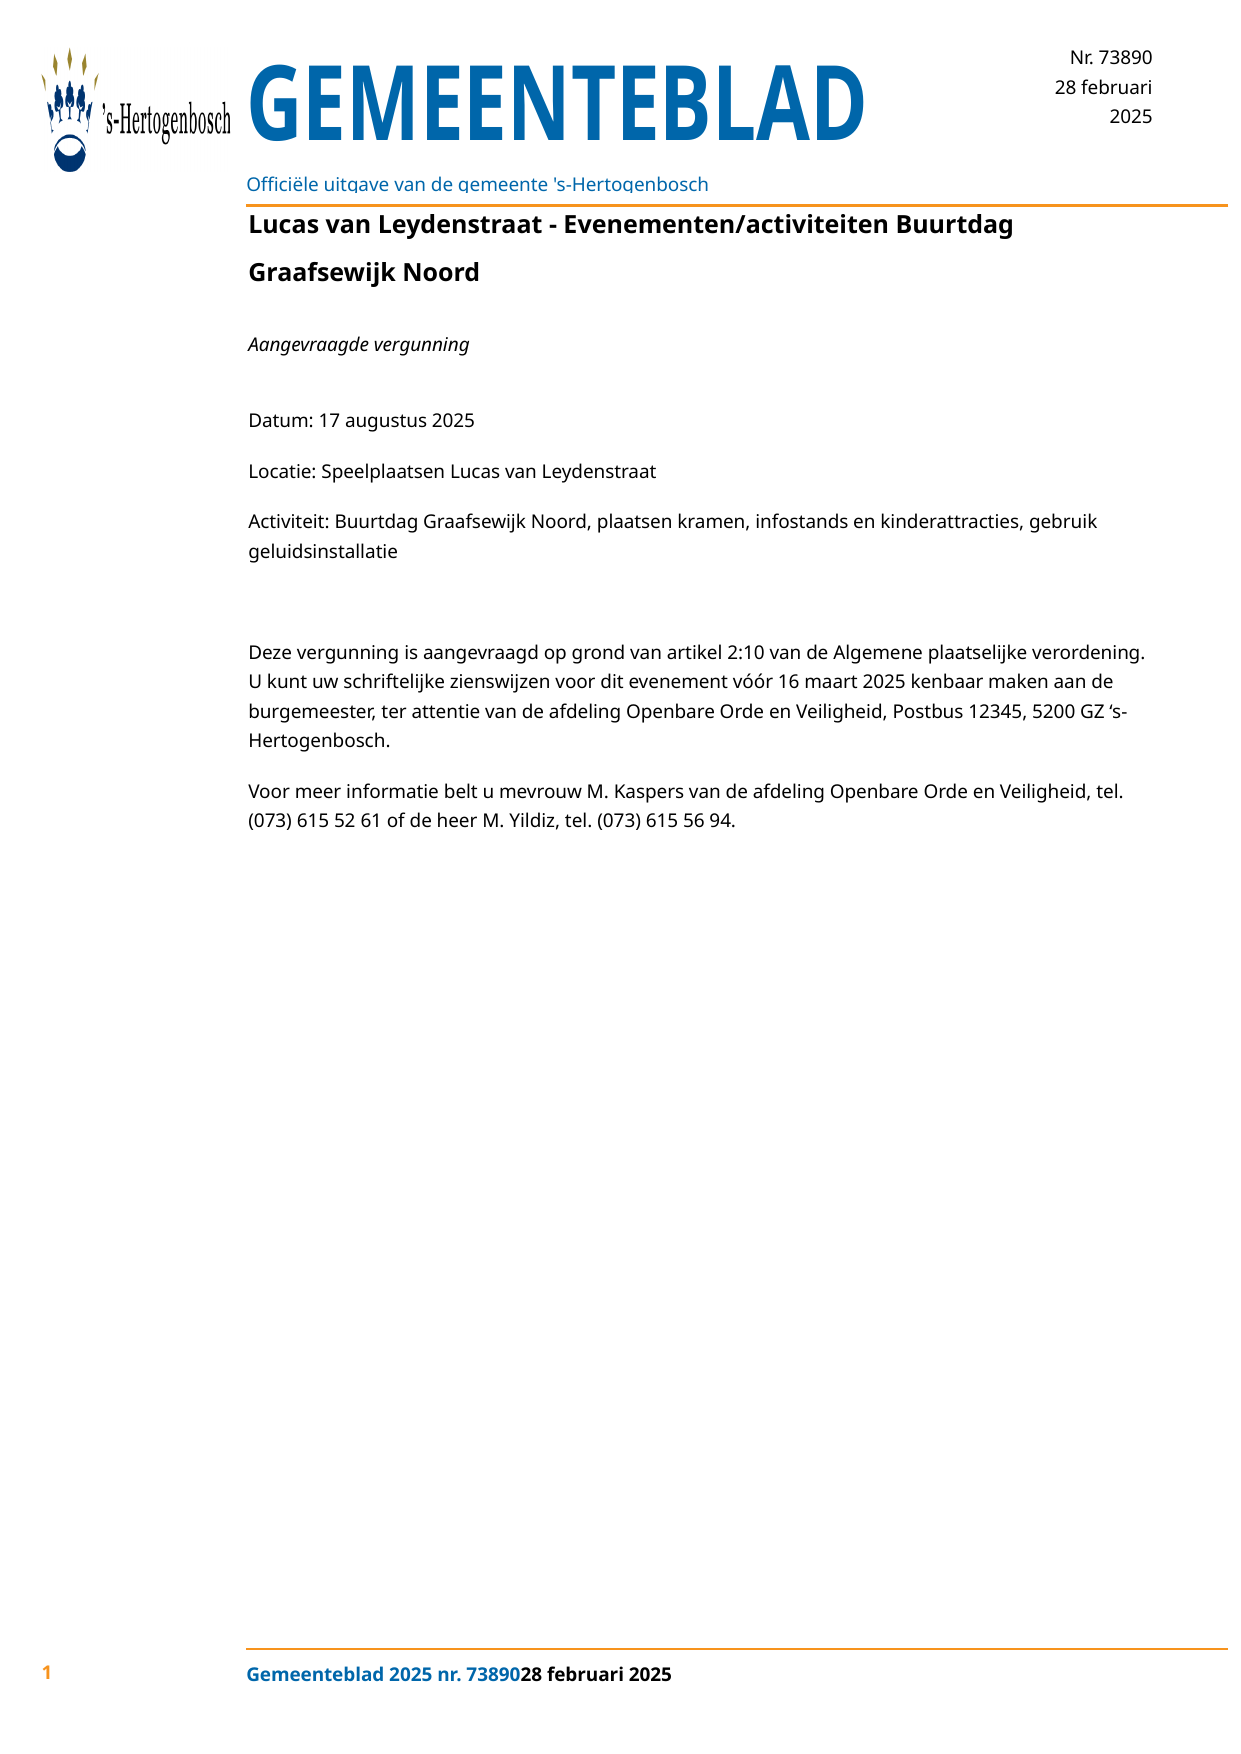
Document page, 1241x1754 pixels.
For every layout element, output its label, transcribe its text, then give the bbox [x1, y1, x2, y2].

text Activiteit: Buurtdag Graafsewijk Noord, plaatsen kramen, infostands en kinderattracties, gebruik geluidsinstallatie [248, 508, 1152, 564]
text Locatie: Speelplaatsen Lucas van Leydenstraat [248, 458, 1152, 484]
text Voor meer informatie belt u mevrouw M. Kaspers van de afdeling Openbare Orde en Veiligheid, tel. (073) 615 52 61 of de heer M. Yildiz, tel. (073) 615 56 94. [248, 778, 1152, 833]
picture [41, 47, 231, 172]
text Deze vergunning is aangevraagd op grond van artikel 2:10 van de Algemene plaatselijke verordening. U kunt uw schriftelijke zienswijzen voor dit evenement vóór 16 maart 2025 kenbaar maken aan de burgemeester, ter attentie van de afdeling Openbare Orde en Veiligheid, Postbus 12345, 5200 GZ ‘s-Hertogenbosch. [248, 639, 1152, 753]
text Lucas van Leydenstraat - Evenementen/activiteiten Buurtdag Graafsewijk Noord [248, 207, 1152, 288]
text Datum: 17 augustus 2025 [248, 408, 1152, 433]
text Aangevraagde vergunning [248, 331, 1152, 357]
